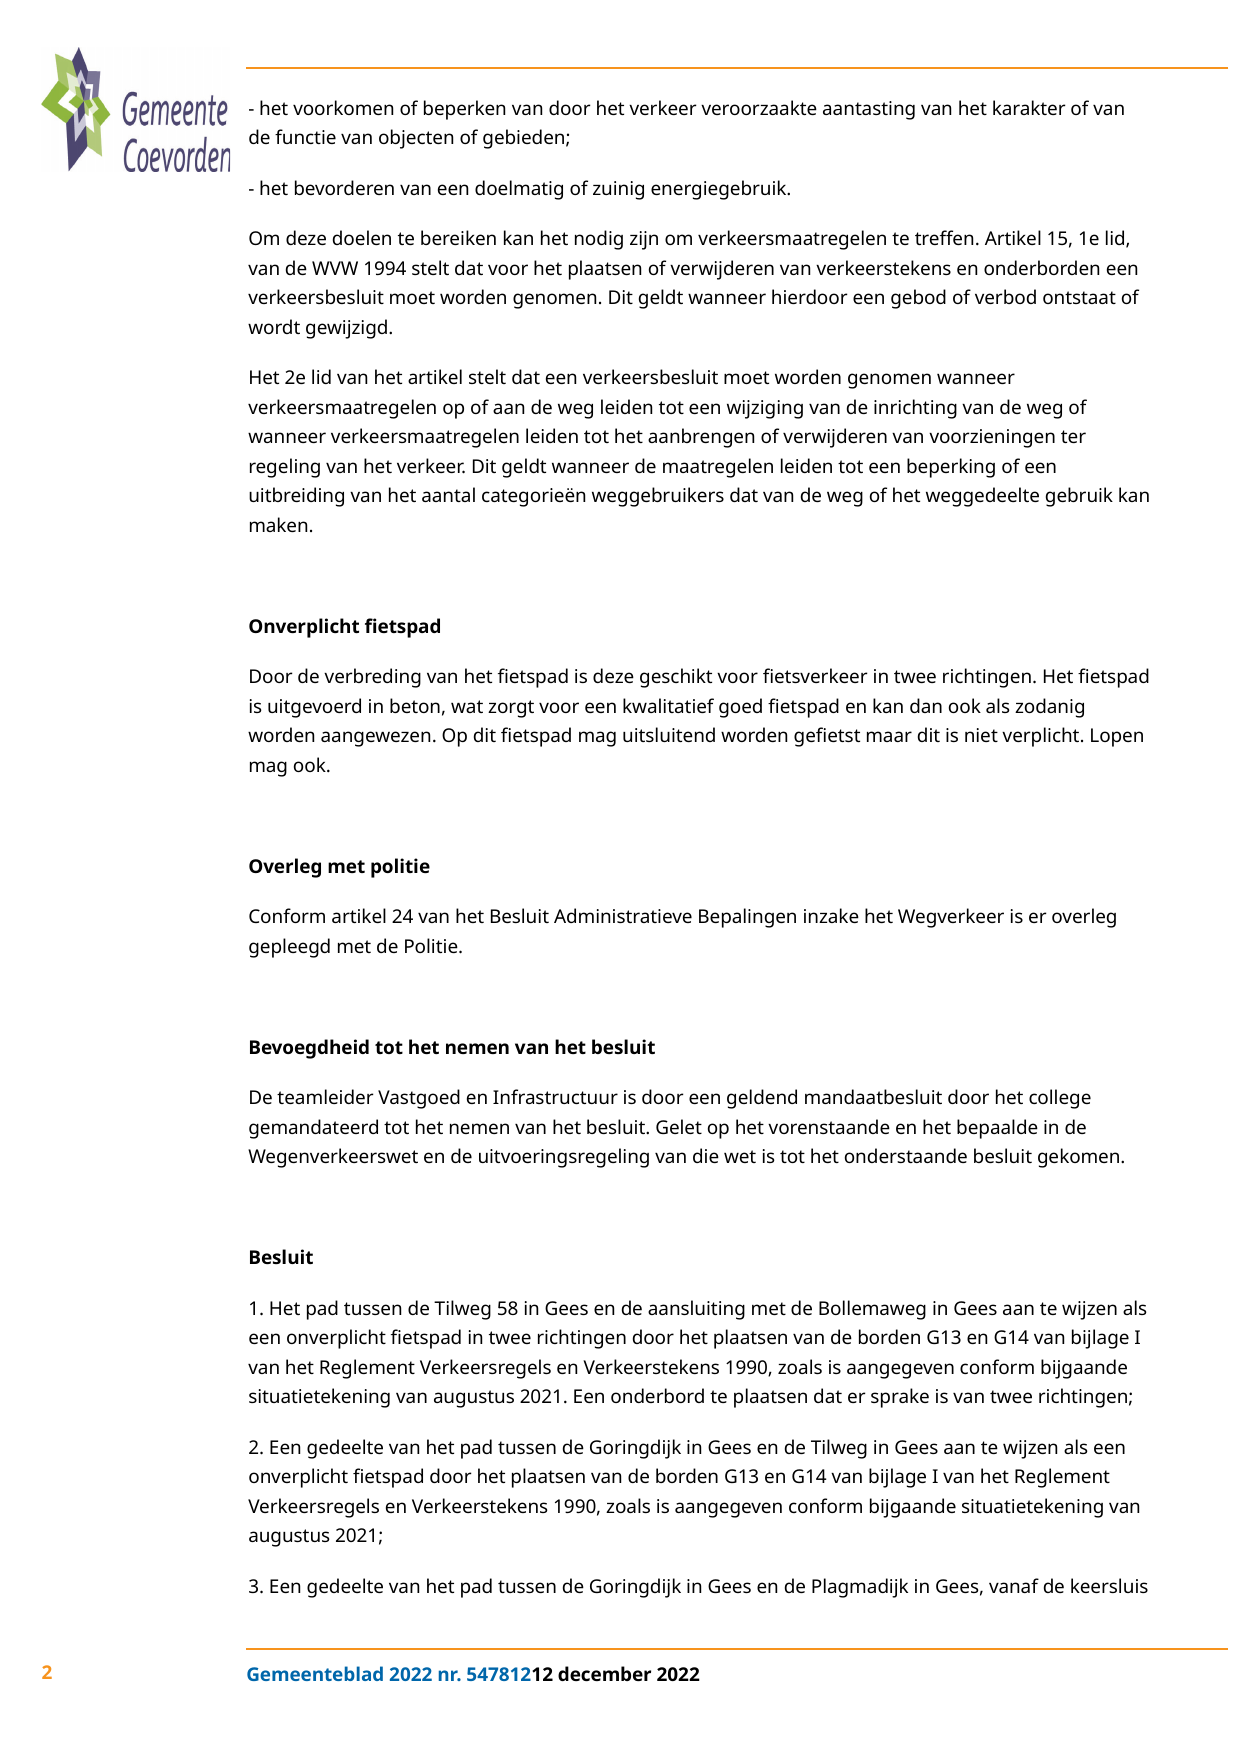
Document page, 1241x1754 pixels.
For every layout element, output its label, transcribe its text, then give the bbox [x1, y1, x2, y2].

text Conform artikel 24 van het Besluit Administratieve Bepalingen inzake het Wegverkeer is er overleg gepleegd met de Politie. [248, 903, 1152, 959]
text Om deze doelen te bereiken kan het nodig zijn om verkeersmaatregelen te treffen. Artikel 15, 1e lid, van de WVW 1994 stelt dat voor het plaatsen of verwijderen van verkeerstekens en onderborden een verkeersbesluit moet worden genomen. Dit geldt wanneer hierdoor een gebod of verbod ontstaat of wordt gewijzigd. [248, 225, 1152, 340]
text - het voorkomen of beperken van door het verkeer veroorzaakte aantasting van het karakter of van de functie van objecten of gebieden; [248, 95, 1152, 150]
text 2. Een gedeelte van het pad tussen de Goringdijk in Gees en de Tilweg in Gees aan te wijzen als een onverplicht fietspad door het plaatsen van de borden G13 en G14 van bijlage I van het Reglement Verkeersregels en Verkeerstekens 1990, zoals is aangegeven conform bijgaande situatietekening van augustus 2021; [248, 1434, 1152, 1548]
text 3. Een gedeelte van het pad tussen de Goringdijk in Gees en de Plagmadijk in Gees, vanaf de keersluis [248, 1573, 1152, 1599]
text Het 2e lid van het artikel stelt dat een verkeersbesluit moet worden genomen wanneer verkeersmaatregelen op of aan de weg leiden tot een wijziging van de inrichting van de weg of wanneer verkeersmaatregelen leiden tot het aanbrengen of verwijderen van voorzieningen ter regeling van het verkeer. Dit geldt wanneer de maatregelen leiden tot een beperking of een uitbreiding van het aantal categorieën weggebruikers dat van de weg of het weggedeelte gebruik kan maken. [248, 364, 1152, 538]
text - het bevorderen van een doelmatig of zuinig energiegebruik. [248, 175, 1152, 201]
text Overleg met politie [248, 853, 1152, 879]
picture [41, 47, 231, 172]
text Onverplicht fietspad [248, 613, 1152, 639]
text Door de verbreding van het fietspad is deze geschikt voor fietsverkeer in twee richtingen. Het fietspad is uitgevoerd in beton, wat zorgt voor een kwalitatief goed fietspad en kan dan ook als zodanig worden aangewezen. Op dit fietspad mag uitsluitend worden gefietst maar dit is niet verplicht. Lopen mag ook. [248, 663, 1152, 778]
text 1. Het pad tussen de Tilweg 58 in Gees en de aansluiting met de Bollemaweg in Gees aan te wijzen als een onverplicht fietspad in twee richtingen door het plaatsen van de borden G13 en G14 van bijlage I van het Reglement Verkeersregels en Verkeerstekens 1990, zoals is aangegeven conform bijgaande situatietekening van augustus 2021. Een onderbord te plaatsen dat er sprake is van twee richtingen; [248, 1295, 1152, 1409]
text Bevoegdheid tot het nemen van het besluit [248, 1034, 1152, 1060]
text De teamleider Vastgoed en Infrastructuur is door een geldend mandaatbesluit door het college gemandateerd tot het nemen van het besluit. Gelet op het vorenstaande en het bepaalde in de Wegenverkeerswet en de uitvoeringsregeling van die wet is tot het onderstaande besluit gekomen. [248, 1084, 1152, 1169]
text Besluit [248, 1244, 1152, 1270]
